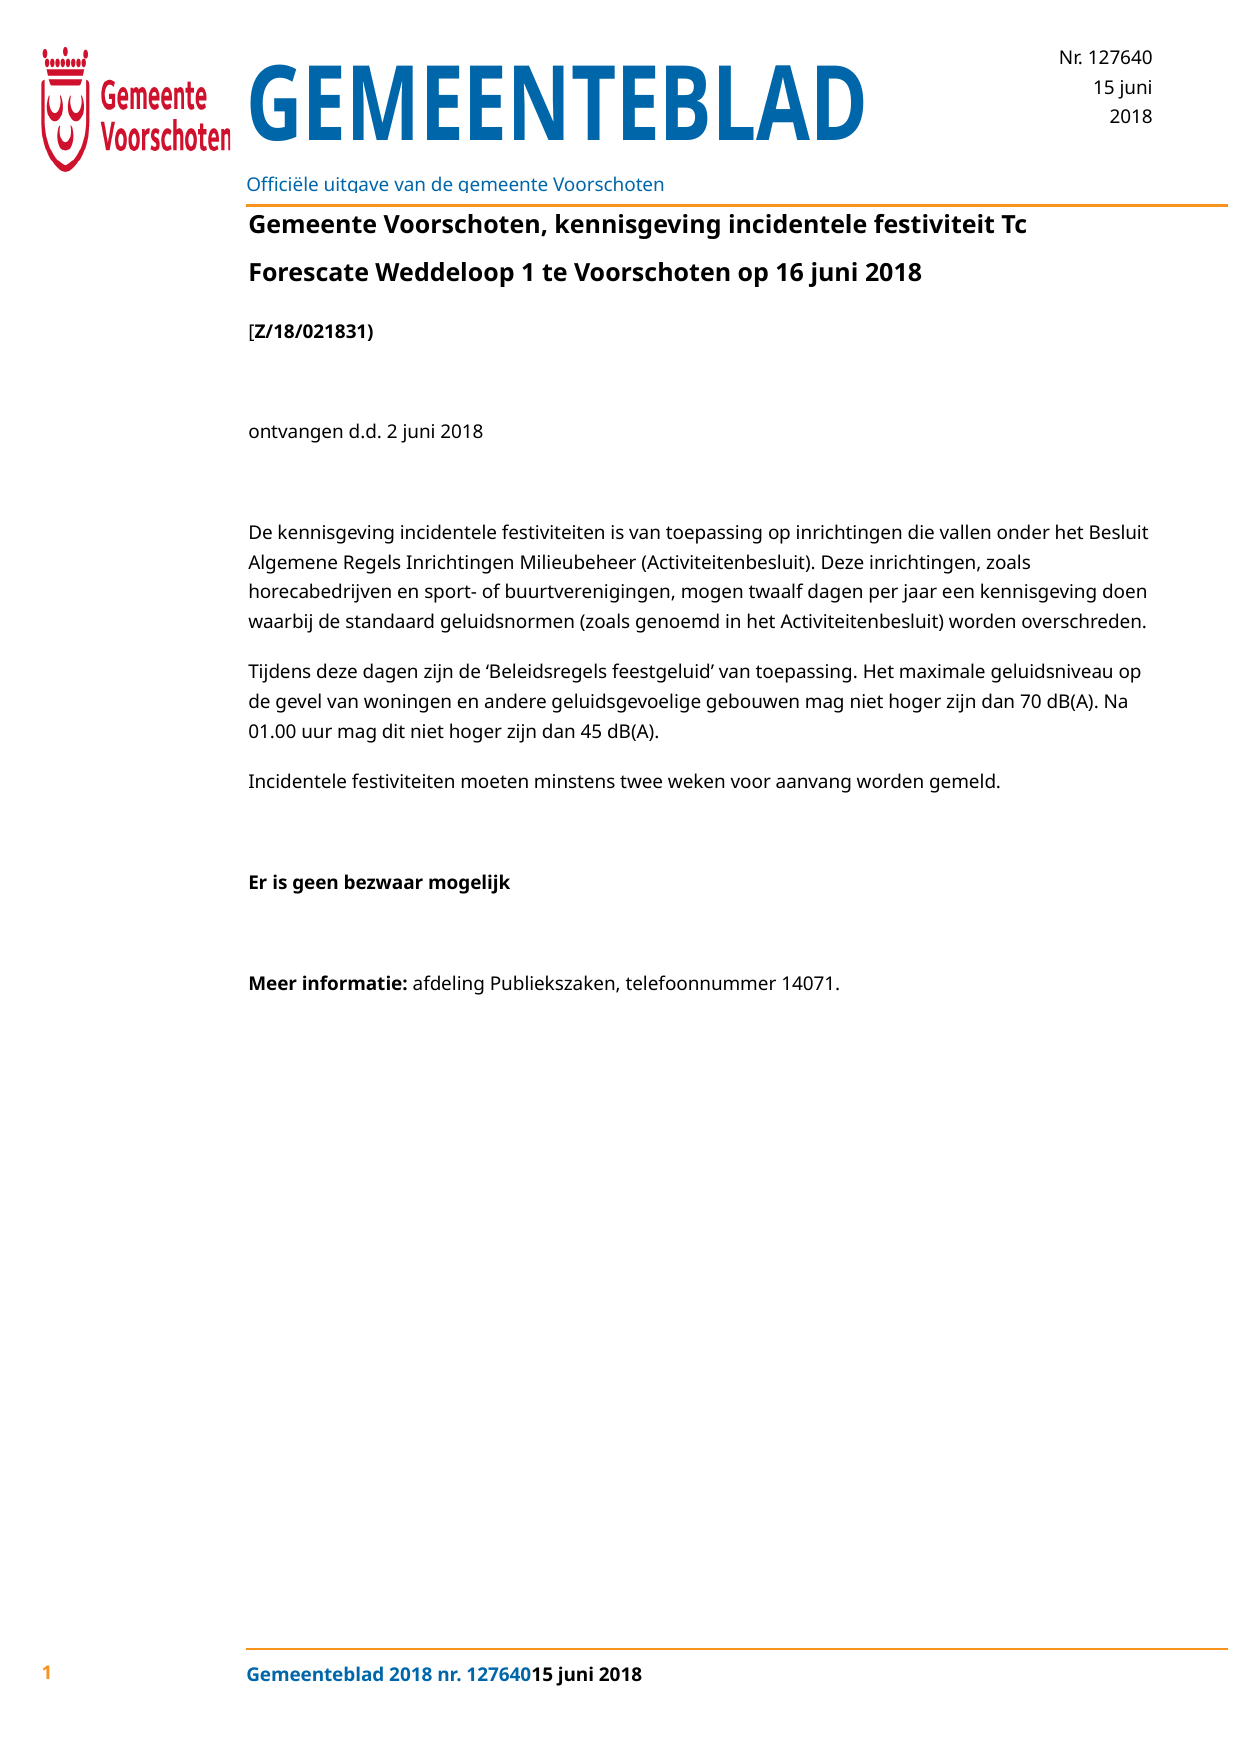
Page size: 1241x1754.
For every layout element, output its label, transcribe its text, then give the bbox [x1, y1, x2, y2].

text Meer informatie: afdeling Publiekszaken, telefoonnummer 14071. [248, 970, 1152, 996]
text Incidentele festiviteiten moeten minstens twee weken voor aanvang worden gemeld. [248, 768, 1152, 794]
text Er is geen bezwaar mogelijk [248, 869, 1152, 895]
picture [41, 47, 231, 172]
text Tijdens deze dagen zijn de ‘Beleidsregels feestgeluid’ van toepassing. Het maximale geluidsniveau op de gevel van woningen en andere geluidsgevoelige gebouwen mag niet hoger zijn dan 70 dB(A). Na 01.00 uur mag dit niet hoger zijn dan 45 dB(A). [248, 659, 1152, 744]
text Gemeente Voorschoten, kennisgeving incidentele festiviteit Tc Forescate Weddeloop 1 te Voorschoten op 16 juni 2018 [248, 207, 1152, 288]
text De kennisgeving incidentele festiviteiten is van toepassing op inrichtingen die vallen onder het Besluit Algemene Regels Inrichtingen Milieubeheer (Activiteitenbesluit). Deze inrichtingen, zoals horecabedrijven en sport- of buurtverenigingen, mogen twaalf dagen per jaar een kennisgeving doen waarbij de standaard geluidsnormen (zoals genoemd in het Activiteitenbesluit) worden overschreden. [248, 519, 1152, 634]
text ontvangen d.d. 2 juni 2018 [248, 419, 1152, 444]
text [Z/18/021831) [248, 318, 1152, 344]
